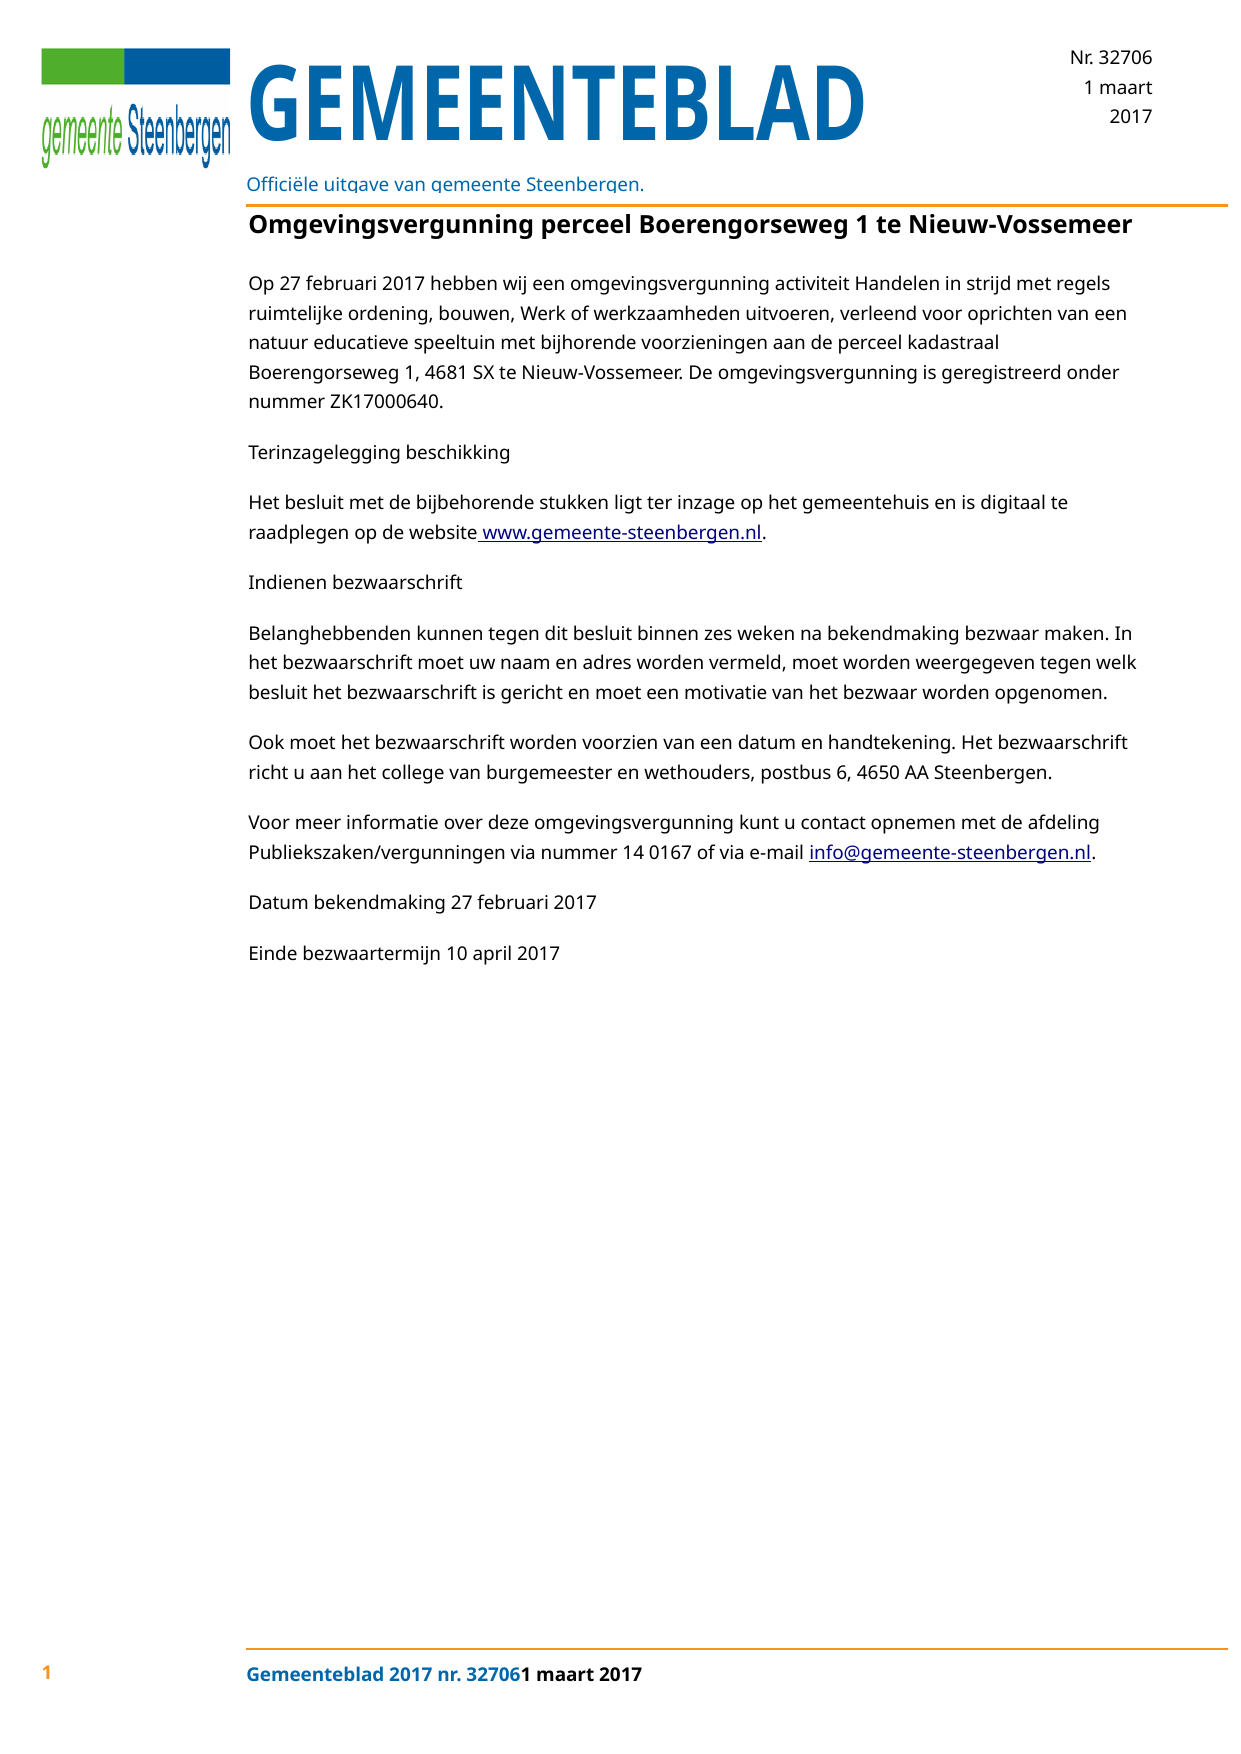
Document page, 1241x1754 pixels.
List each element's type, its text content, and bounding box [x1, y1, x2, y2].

text Belanghebbenden kunnen tegen dit besluit binnen zes weken na bekendmaking bezwaar maken. In het bezwaarschrift moet uw naam en adres worden vermeld, moet worden weergegeven tegen welk besluit het bezwaarschrift is gericht en moet een motivatie van het bezwaar worden opgenomen. [248, 620, 1152, 705]
text Indienen bezwaarschrift [248, 569, 1152, 595]
text Datum bekendmaking 27 februari 2017 [248, 889, 1152, 915]
text Einde bezwaartermijn 10 april 2017 [248, 940, 1152, 966]
text Ook moet het bezwaarschrift worden voorzien van een datum en handtekening. Het bezwaarschrift richt u aan het college van burgemeester en wethouders, postbus 6, 4650 AA Steenbergen. [248, 729, 1152, 785]
text Op 27 februari 2017 hebben wij een omgevingsvergunning activiteit Handelen in strijd met regels ruimtelijke ordening, bouwen, Werk of werkzaamheden uitvoeren, verleend voor oprichten van een natuur educatieve speeltuin met bijhorende voorzieningen aan de perceel kadastraal Boerengorseweg 1, 4681 SX te Nieuw-Vossemeer. De omgevingsvergunning is geregistreerd onder nummer ZK17000640. [248, 270, 1152, 414]
text Het besluit met de bijbehorende stukken ligt ter inzage op het gemeentehuis en is digitaal te raadplegen op de website www.gemeente-steenbergen.nl. [248, 489, 1152, 545]
text Voor meer informatie over deze omgevingsvergunning kunt u contact opnemen met de afdeling Publiekszaken/vergunningen via nummer 14 0167 of via e-mail info@gemeente-steenbergen.nl. [248, 809, 1152, 865]
text Omgevingsvergunning perceel Boerengorseweg 1 te Nieuw-Vossemeer [248, 207, 1152, 241]
text Terinzagelegging beschikking [248, 439, 1152, 465]
picture [41, 47, 231, 172]
